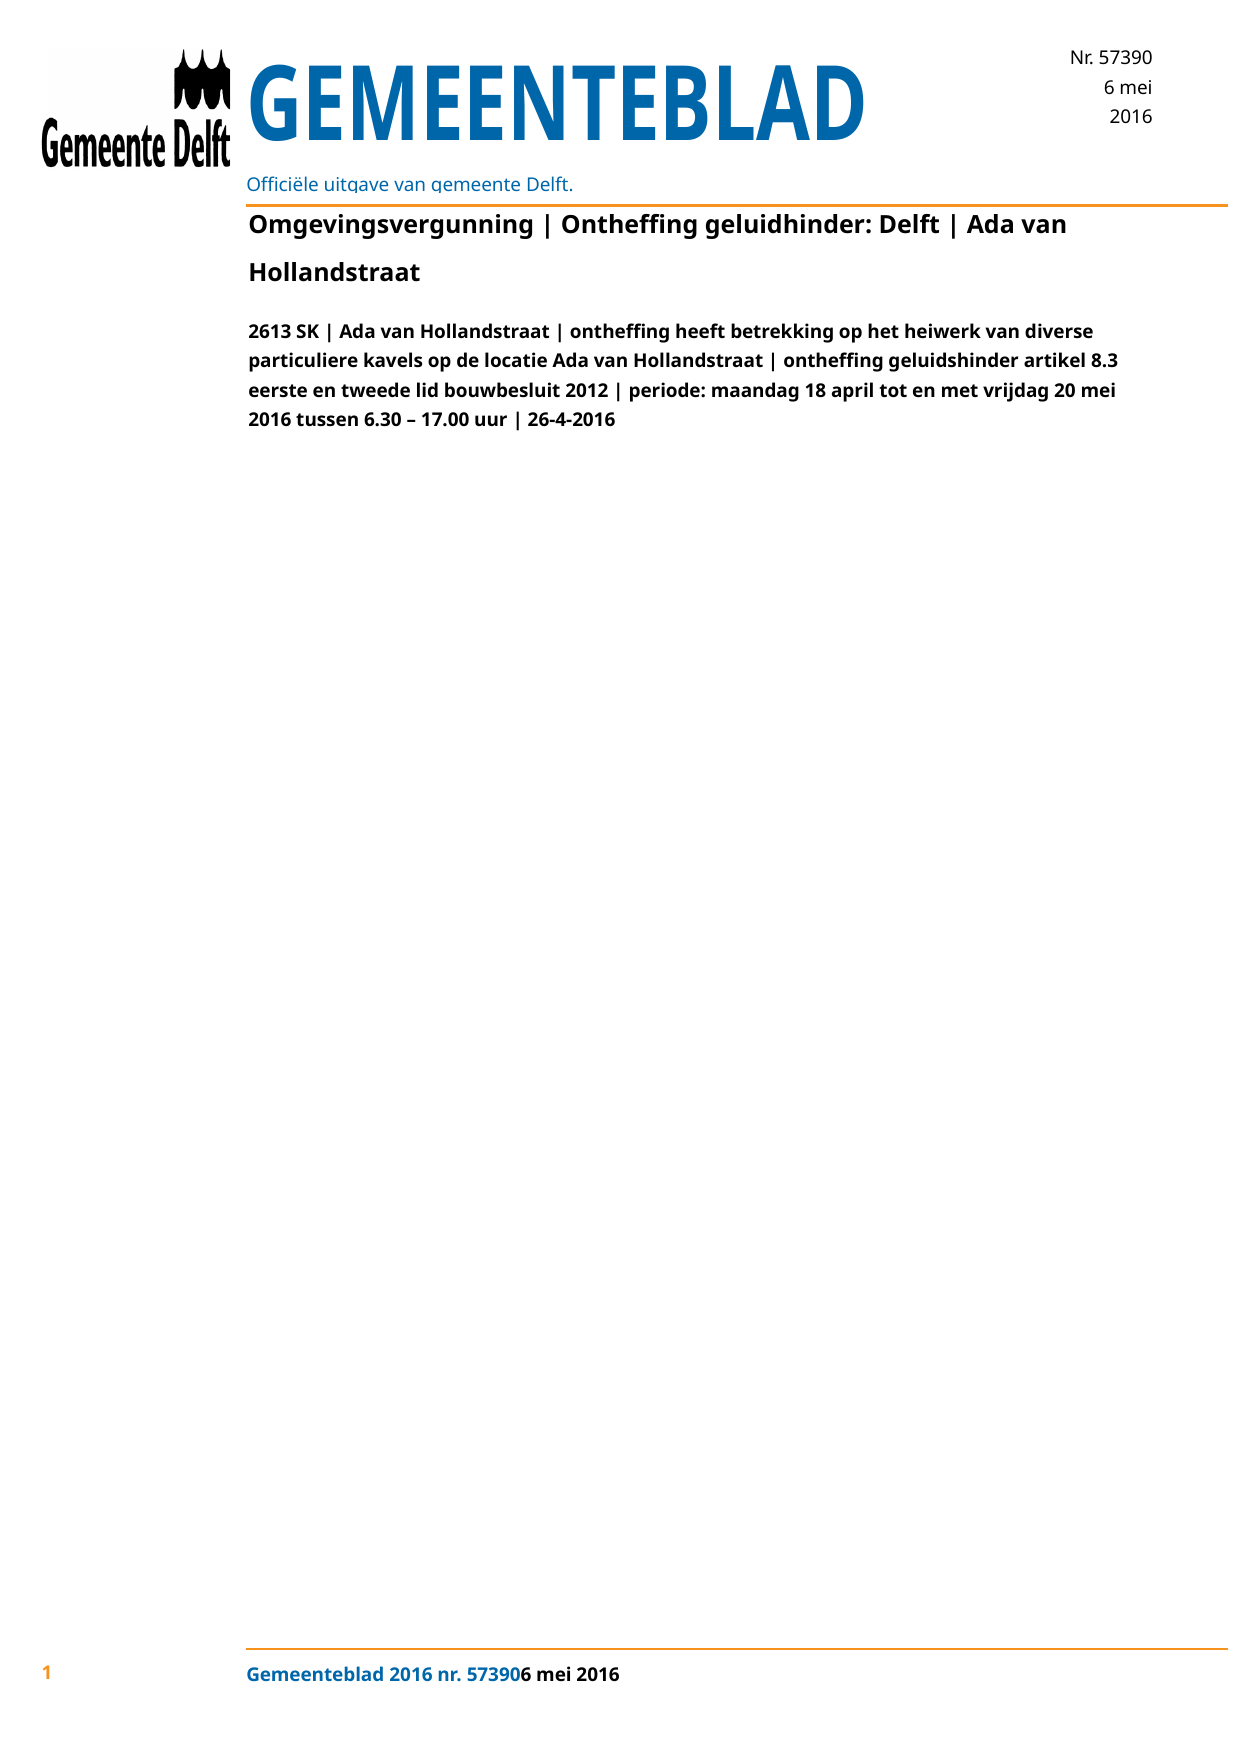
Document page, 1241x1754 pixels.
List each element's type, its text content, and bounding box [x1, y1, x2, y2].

text 2613 SK | Ada van Hollandstraat | ontheffing heeft betrekking op het heiwerk van diverse particuliere kavels op de locatie Ada van Hollandstraat | ontheffing geluidshinder artikel 8.3 eerste en tweede lid bouwbesluit 2012 | periode: maandag 18 april tot en met vrijdag 20 mei 2016 tussen 6.30 – 17.00 uur | 26-4-2016 [248, 318, 1152, 432]
text Omgevingsvergunning | Ontheffing geluidhinder: Delft | Ada van Hollandstraat [248, 207, 1152, 288]
picture [41, 47, 231, 172]
